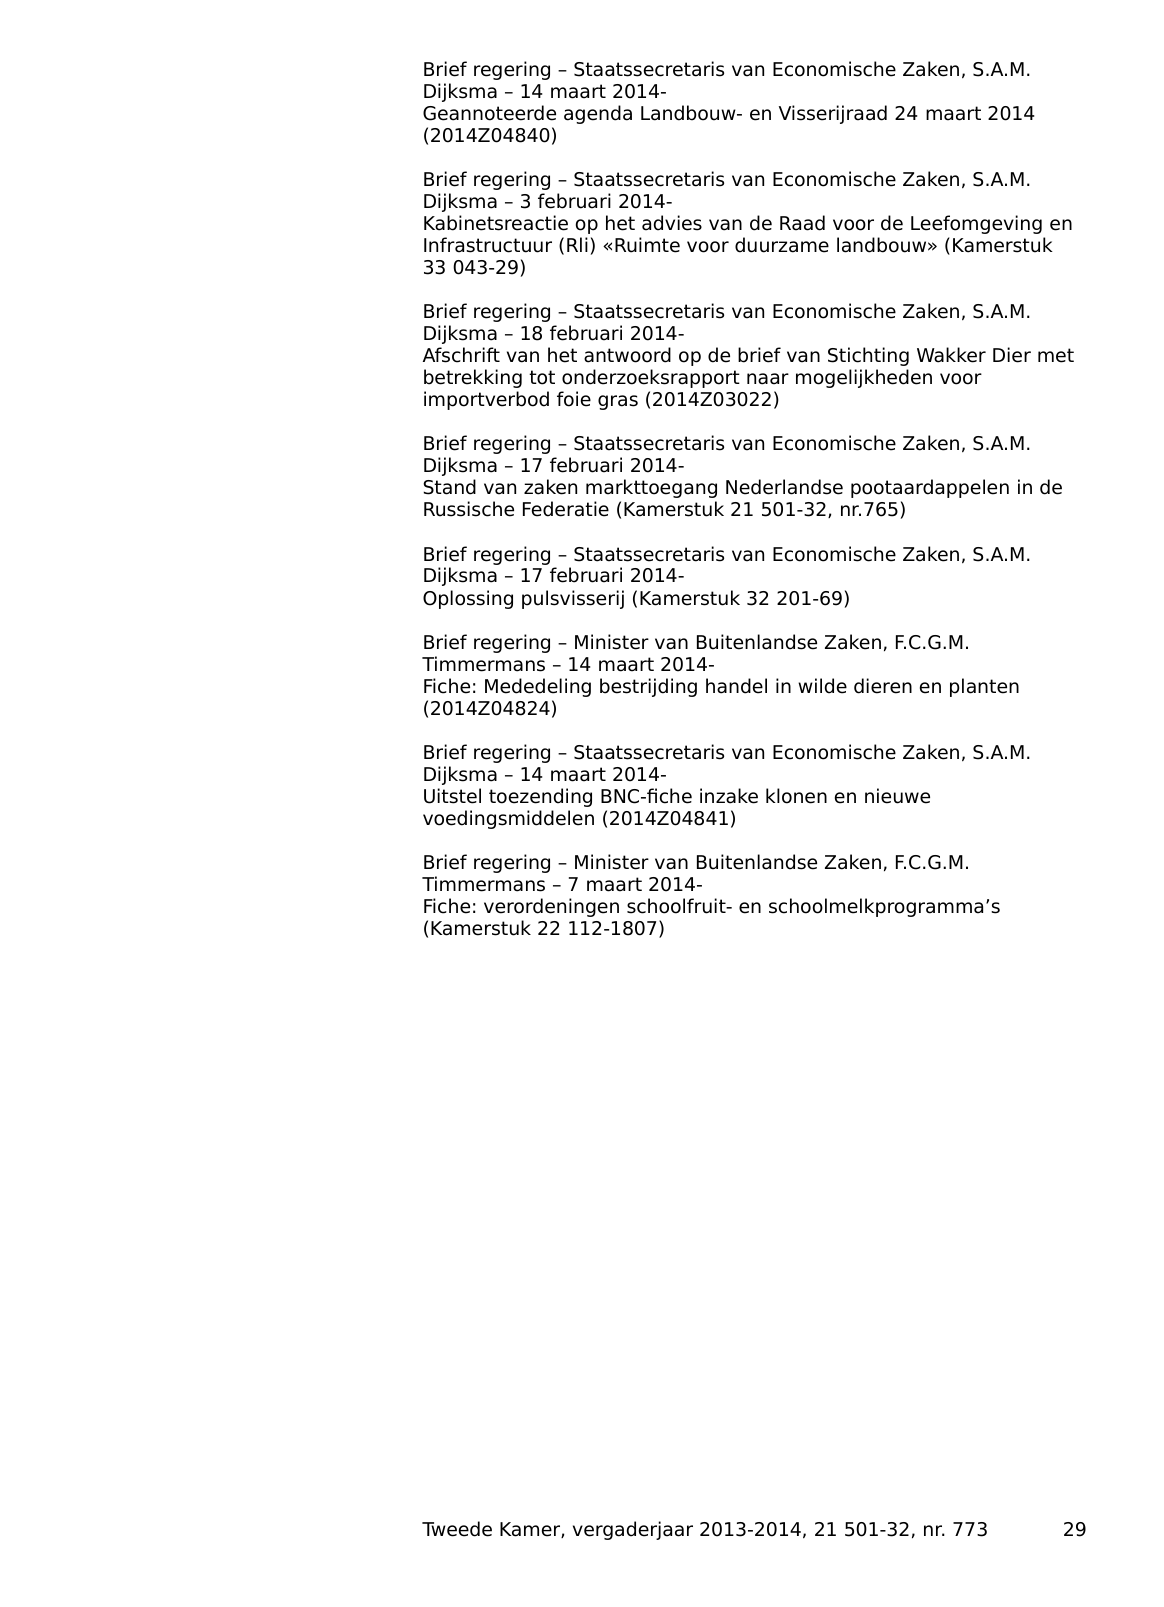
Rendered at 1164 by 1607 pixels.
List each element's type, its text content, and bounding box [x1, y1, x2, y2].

text Geannoteerde agenda Landbouw- en Visserijraad 24 maart 2014 (2014Z04840) [422, 103, 1087, 147]
text Oplossing pulsvisserij (Kamerstuk 32 201-69) [422, 587, 1087, 609]
text Afschrift van het antwoord op de brief van Stichting Wakker Dier met betrekking tot onderzoeksrapport naar mogelijkheden voor importverbod foie gras (2014Z03022) [422, 345, 1087, 411]
text Brief regering – Minister van Buitenlandse Zaken, F.C.G.M. Timmermans – 7 maart 2014- [422, 852, 1087, 896]
text Brief regering – Staatssecretaris van Economische Zaken, S.A.M. Dijksma – 14 maart 2014- [422, 59, 1087, 103]
text Brief regering – Staatssecretaris van Economische Zaken, S.A.M. Dijksma – 17 februari 2014- [422, 433, 1087, 477]
text Stand van zaken markttoegang Nederlandse pootaardappelen in de Russische Federatie (Kamerstuk 21 501-32, nr.765) [422, 477, 1087, 521]
text Fiche: verordeningen schoolfruit- en schoolmelkprogramma’s (Kamerstuk 22 112-1807) [422, 896, 1087, 940]
text Brief regering – Minister van Buitenlandse Zaken, F.C.G.M. Timmermans – 14 maart 2014- [422, 632, 1087, 676]
text Brief regering – Staatssecretaris van Economische Zaken, S.A.M. Dijksma – 18 februari 2014- [422, 301, 1087, 345]
text Brief regering – Staatssecretaris van Economische Zaken, S.A.M. Dijksma – 3 februari 2014- [422, 169, 1087, 213]
text Uitstel toezending BNC-fiche inzake klonen en nieuwe voedingsmiddelen (2014Z04841) [422, 786, 1087, 829]
text Fiche: Mededeling bestrijding handel in wilde dieren en planten (2014Z04824) [422, 676, 1087, 719]
text Brief regering – Staatssecretaris van Economische Zaken, S.A.M. Dijksma – 17 februari 2014- [422, 543, 1087, 587]
text Kabinetsreactie op het advies van de Raad voor de Leefomgeving en Infrastructuur (Rli) «Ruimte voor duurzame landbouw» (Kamerstuk 33 043-29) [422, 213, 1087, 279]
text Brief regering – Staatssecretaris van Economische Zaken, S.A.M. Dijksma – 14 maart 2014- [422, 742, 1087, 786]
